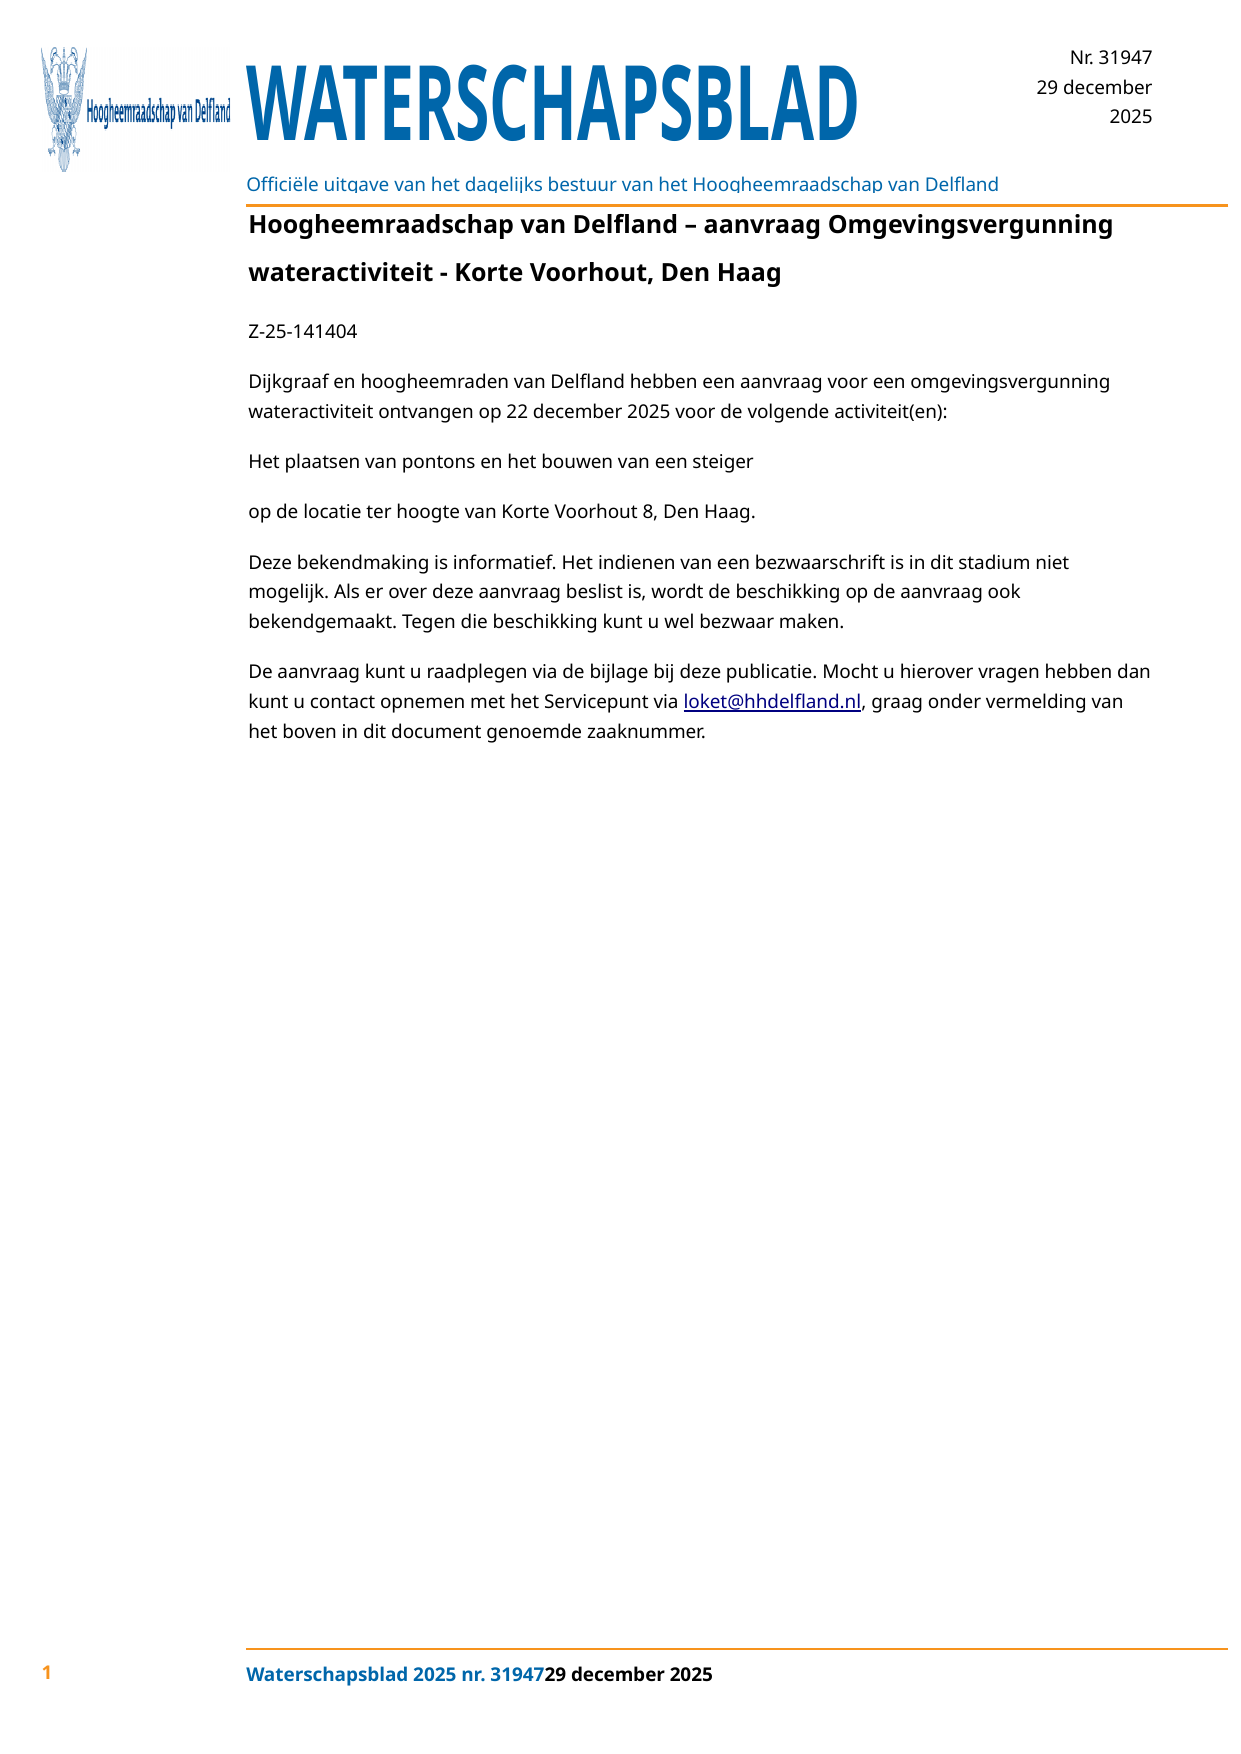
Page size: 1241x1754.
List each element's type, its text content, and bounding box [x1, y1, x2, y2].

text Hoogheemraadschap van Delfland – aanvraag Omgevingsvergunning wateractiviteit - Korte Voorhout, Den Haag [248, 207, 1152, 288]
text op de locatie ter hoogte van Korte Voorhout 8, Den Haag. [248, 499, 1152, 524]
text De aanvraag kunt u raadplegen via de bijlage bij deze publicatie. Mocht u hierover vragen hebben dan kunt u contact opnemen met het Servicepunt via loket@hhdelfland.nl, graag onder vermelding van het boven in dit document genoemde zaaknummer. [248, 659, 1152, 744]
text Z-25-141404 [248, 318, 1152, 344]
text Het plaatsen van pontons en het bouwen van een steiger [248, 448, 1152, 474]
text Dijkgraaf en hoogheemraden van Delfland hebben een aanvraag voor een omgevingsvergunning wateractiviteit ontvangen op 22 december 2025 voor de volgende activiteit(en): [248, 368, 1152, 424]
text Deze bekendmaking is informatief. Het indienen van een bezwaarschrift is in dit stadium niet mogelijk. Als er over deze aanvraag beslist is, wordt de beschikking op de aanvraag ook bekendgemaakt. Tegen die beschikking kunt u wel bezwaar maken. [248, 549, 1152, 634]
picture [41, 47, 231, 172]
